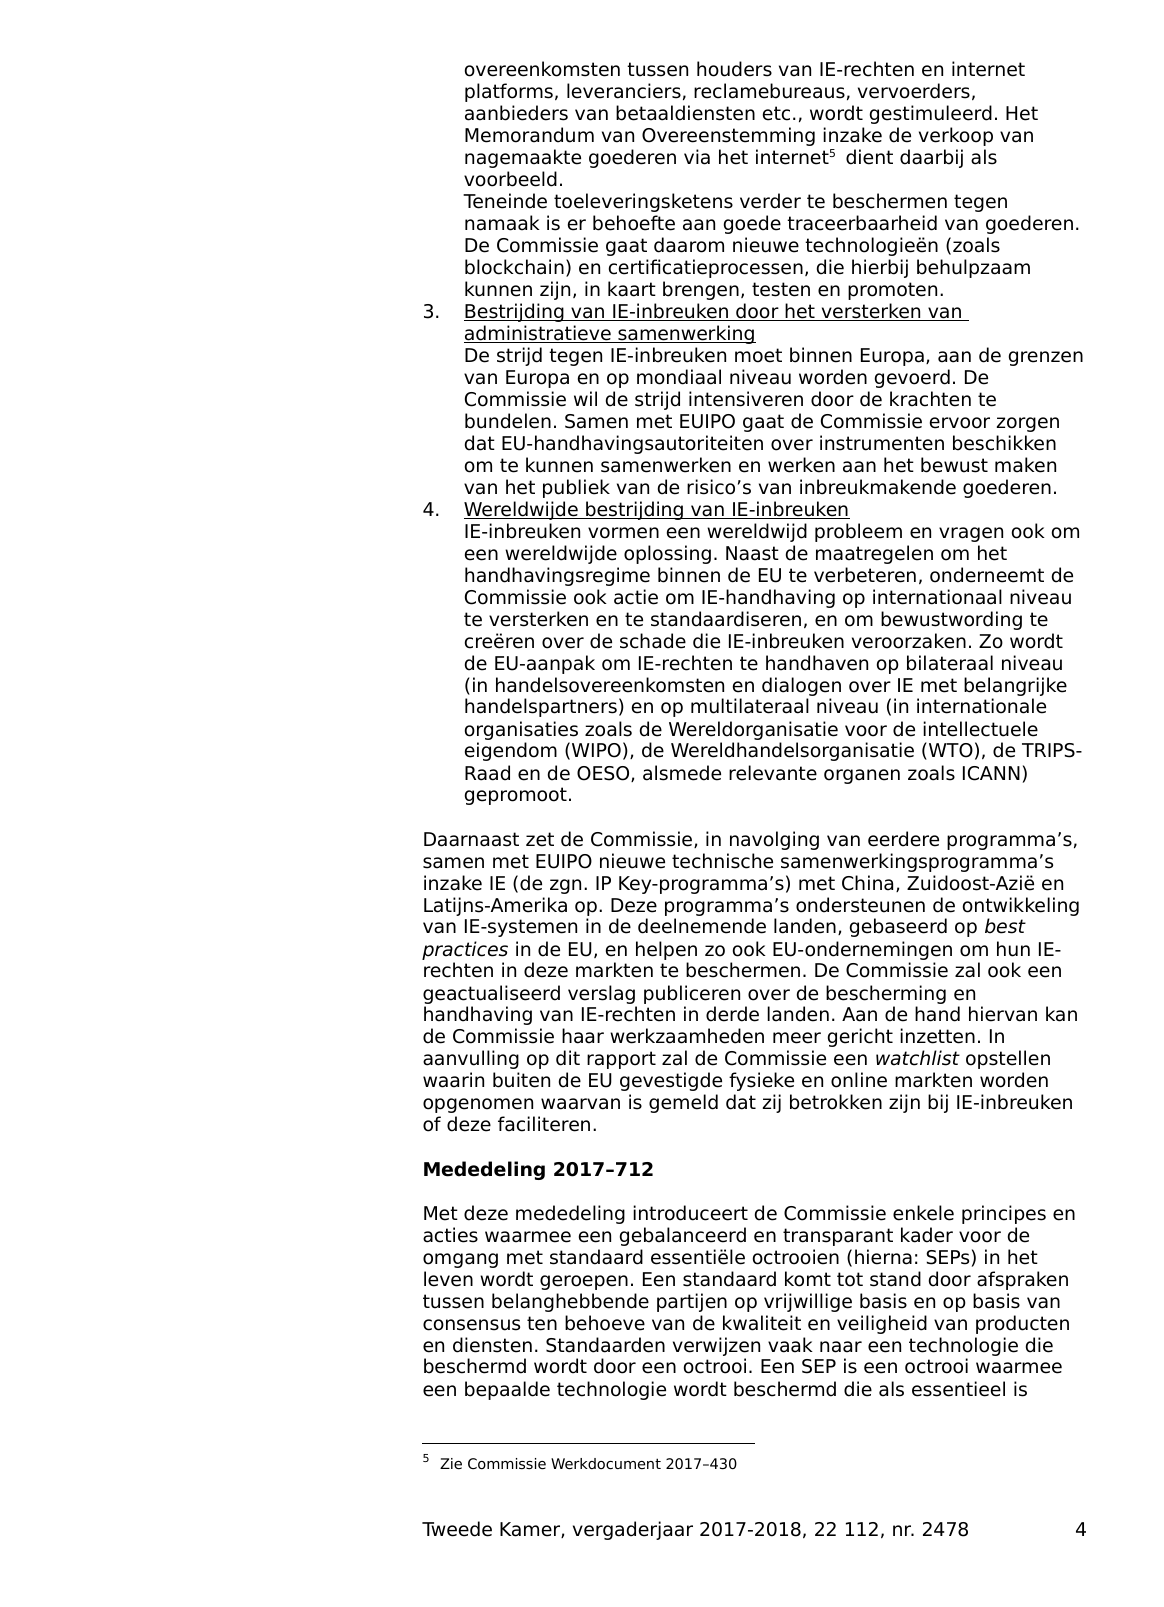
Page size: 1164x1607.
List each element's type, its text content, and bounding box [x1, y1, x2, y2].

text Zie Commissie Werkdocument 2017–430 [422, 1452, 1087, 1474]
text 3. Bestrijding van IE-inbreuken door het versterken van administratieve samenwerking [422, 301, 1087, 345]
text Teneinde toeleveringsketens verder te beschermen tegen namaak is er behoefte aan goede traceerbaarheid van goederen. De Commissie gaat daarom nieuwe technologieën (zoals blockchain) en certificatieprocessen, die hierbij behulpzaam kunnen zijn, in kaart brengen, testen en promoten. [464, 191, 1087, 301]
subtitle Mededeling 2017–712 [422, 1158, 1087, 1180]
text Daarnaast zet de Commissie, in navolging van eerdere programma’s, samen met EUIPO nieuwe technische samenwerkingsprogramma’s inzake IE (de zgn. IP Key-programma’s) met China, Zuidoost-Azië en Latijns-Amerika op. Deze programma’s ondersteunen de ontwikkeling van IE-systemen in de deelnemende landen, gebaseerd op best practices in de EU, en helpen zo ook EU-ondernemingen om hun IE-rechten in deze markten te beschermen. De Commissie zal ook een geactualiseerd verslag publiceren over de bescherming en handhaving van IE-rechten in derde landen. Aan de hand hiervan kan de Commissie haar werkzaamheden meer gericht inzetten. In aanvulling op dit rapport zal de Commissie een watchlist opstellen waarin buiten de EU gevestigde fysieke en online markten worden opgenomen waarvan is gemeld dat zij betrokken zijn bij IE-inbreuken of deze faciliteren. [422, 828, 1087, 1136]
text Met deze mededeling introduceert de Commissie enkele principes en acties waarmee een gebalanceerd en transparant kader voor de omgang met standaard essentiële octrooien (hierna: SEPs) in het leven wordt geroepen. Een standaard komt tot stand door afspraken tussen belanghebbende partijen op vrijwillige basis en op basis van consensus ten behoeve van de kwaliteit en veiligheid van producten en diensten. Standaarden verwijzen vaak naar een technologie die beschermd wordt door een octrooi. Een SEP is een octrooi waarmee een bepaalde technologie wordt beschermd die als essentieel is [422, 1203, 1087, 1400]
text overeenkomsten tussen houders van IE-rechten en internet platforms, leveranciers, reclamebureaus, vervoerders, aanbieders van betaaldiensten etc., wordt gestimuleerd. Het Memorandum van Overeenstemming inzake de verkoop van nagemaakte goederen via het internet dient daarbij als voorbeeld. [464, 59, 1087, 191]
text De strijd tegen IE-inbreuken moet binnen Europa, aan de grenzen van Europa en op mondiaal niveau worden gevoerd. De Commissie wil de strijd intensiveren door de krachten te bundelen. Samen met EUIPO gaat de Commissie ervoor zorgen dat EU-handhavingsautoriteiten over instrumenten beschikken om te kunnen samenwerken en werken aan het bewust maken van het publiek van de risico’s van inbreukmakende goederen. [464, 345, 1087, 499]
text 4. Wereldwijde bestrijding van IE-inbreuken [422, 499, 1087, 521]
text IE-inbreuken vormen een wereldwijd probleem en vragen ook om een wereldwijde oplossing. Naast de maatregelen om het handhavingsregime binnen de EU te verbeteren, onderneemt de Commissie ook actie om IE-handhaving op internationaal niveau te versterken en te standaardiseren, en om bewustwording te creëren over de schade die IE-inbreuken veroorzaken. Zo wordt de EU-aanpak om IE-rechten te handhaven op bilateraal niveau (in handelsovereenkomsten en dialogen over IE met belangrijke handelspartners) en op multilateraal niveau (in internationale organisaties zoals de Wereldorganisatie voor de intellectuele eigendom (WIPO), de Wereldhandelsorganisatie (WTO), de TRIPS-Raad en de OESO, alsmede relevante organen zoals ICANN) gepromoot. [464, 521, 1087, 806]
